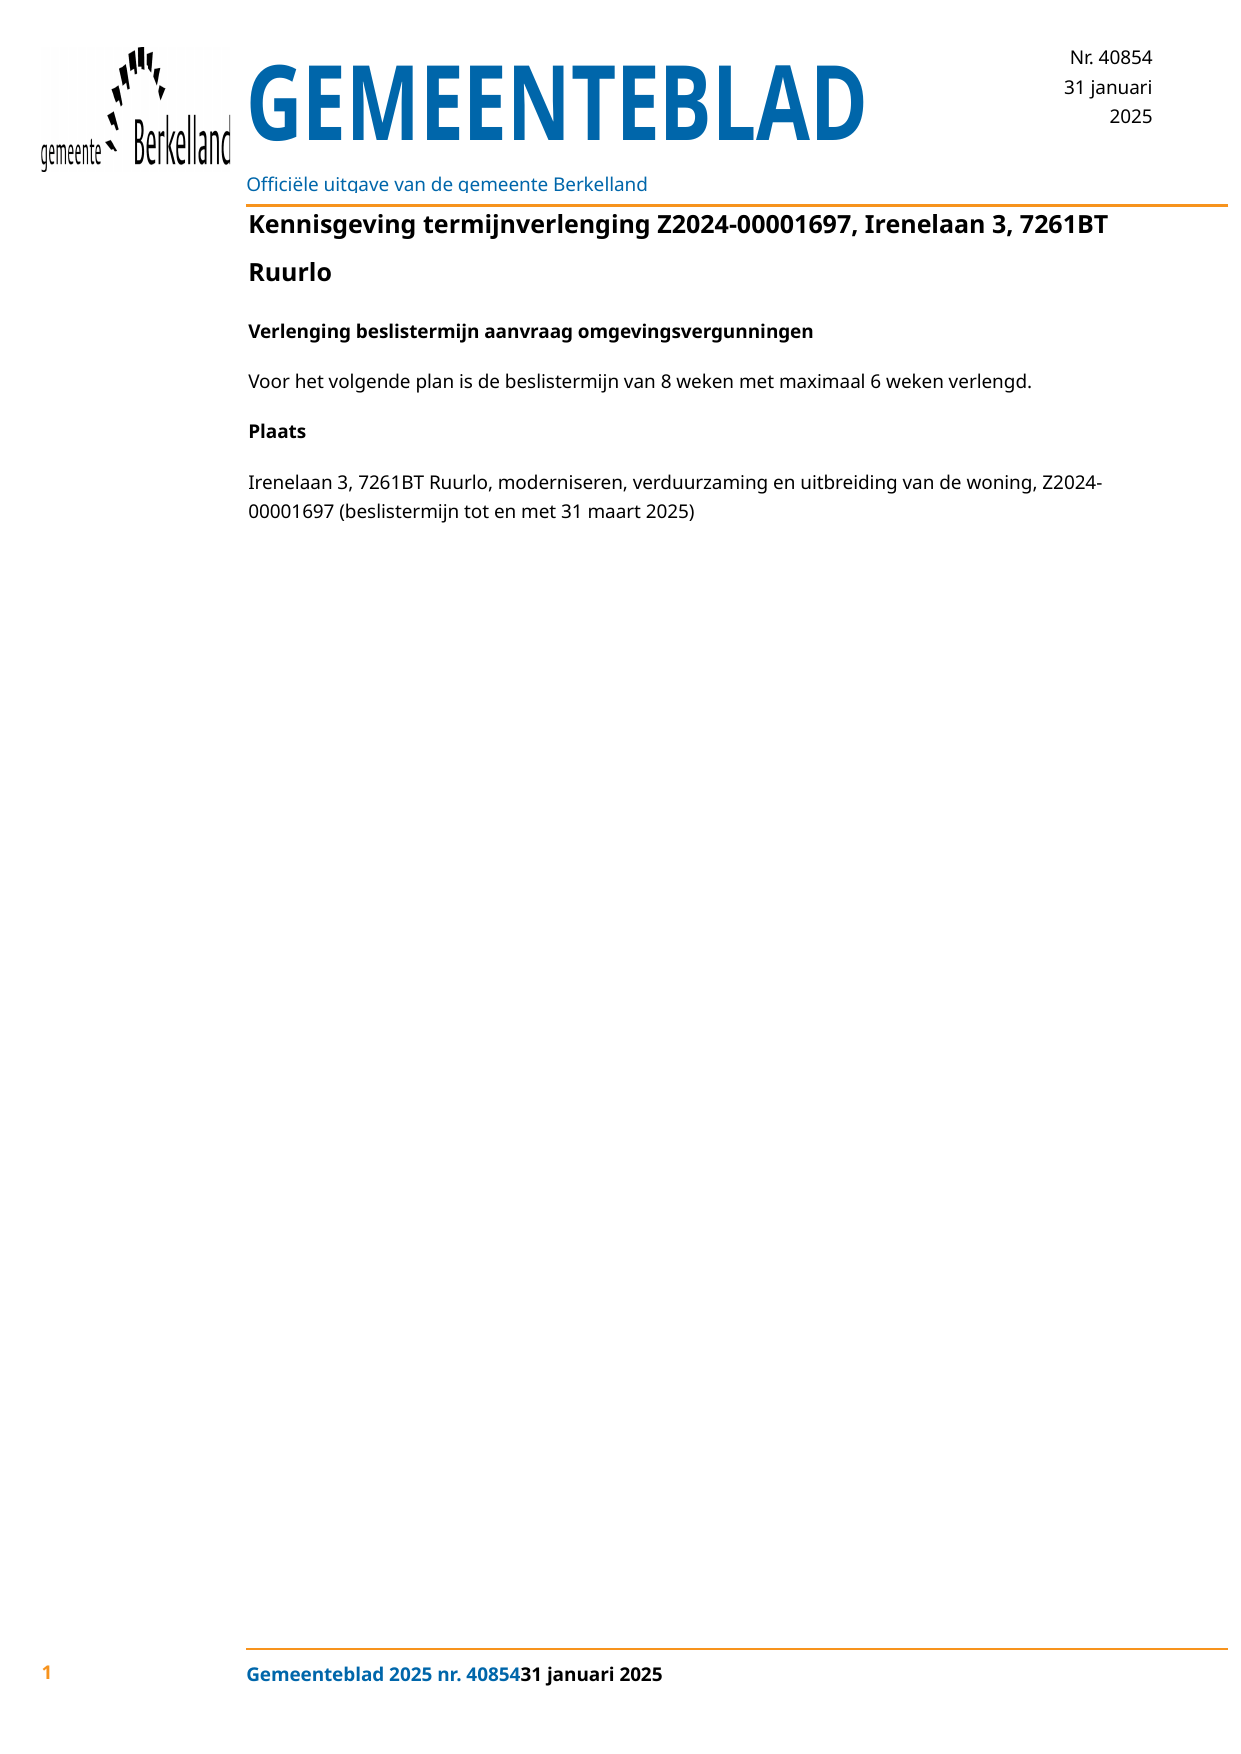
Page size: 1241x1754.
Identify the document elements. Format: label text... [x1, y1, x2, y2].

text Plaats [248, 419, 1152, 444]
text Kennisgeving termijnverlenging Z2024-00001697, Irenelaan 3, 7261BT Ruurlo [248, 207, 1152, 288]
picture [41, 47, 231, 172]
text Verlenging beslistermijn aanvraag omgevingsvergunningen [248, 318, 1152, 344]
text Voor het volgende plan is de beslistermijn van 8 weken met maximaal 6 weken verlengd. [248, 368, 1152, 394]
text Irenelaan 3, 7261BT Ruurlo, moderniseren, verduurzaming en uitbreiding van de woning, Z2024-00001697 (beslistermijn tot en met 31 maart 2025) [248, 469, 1152, 524]
